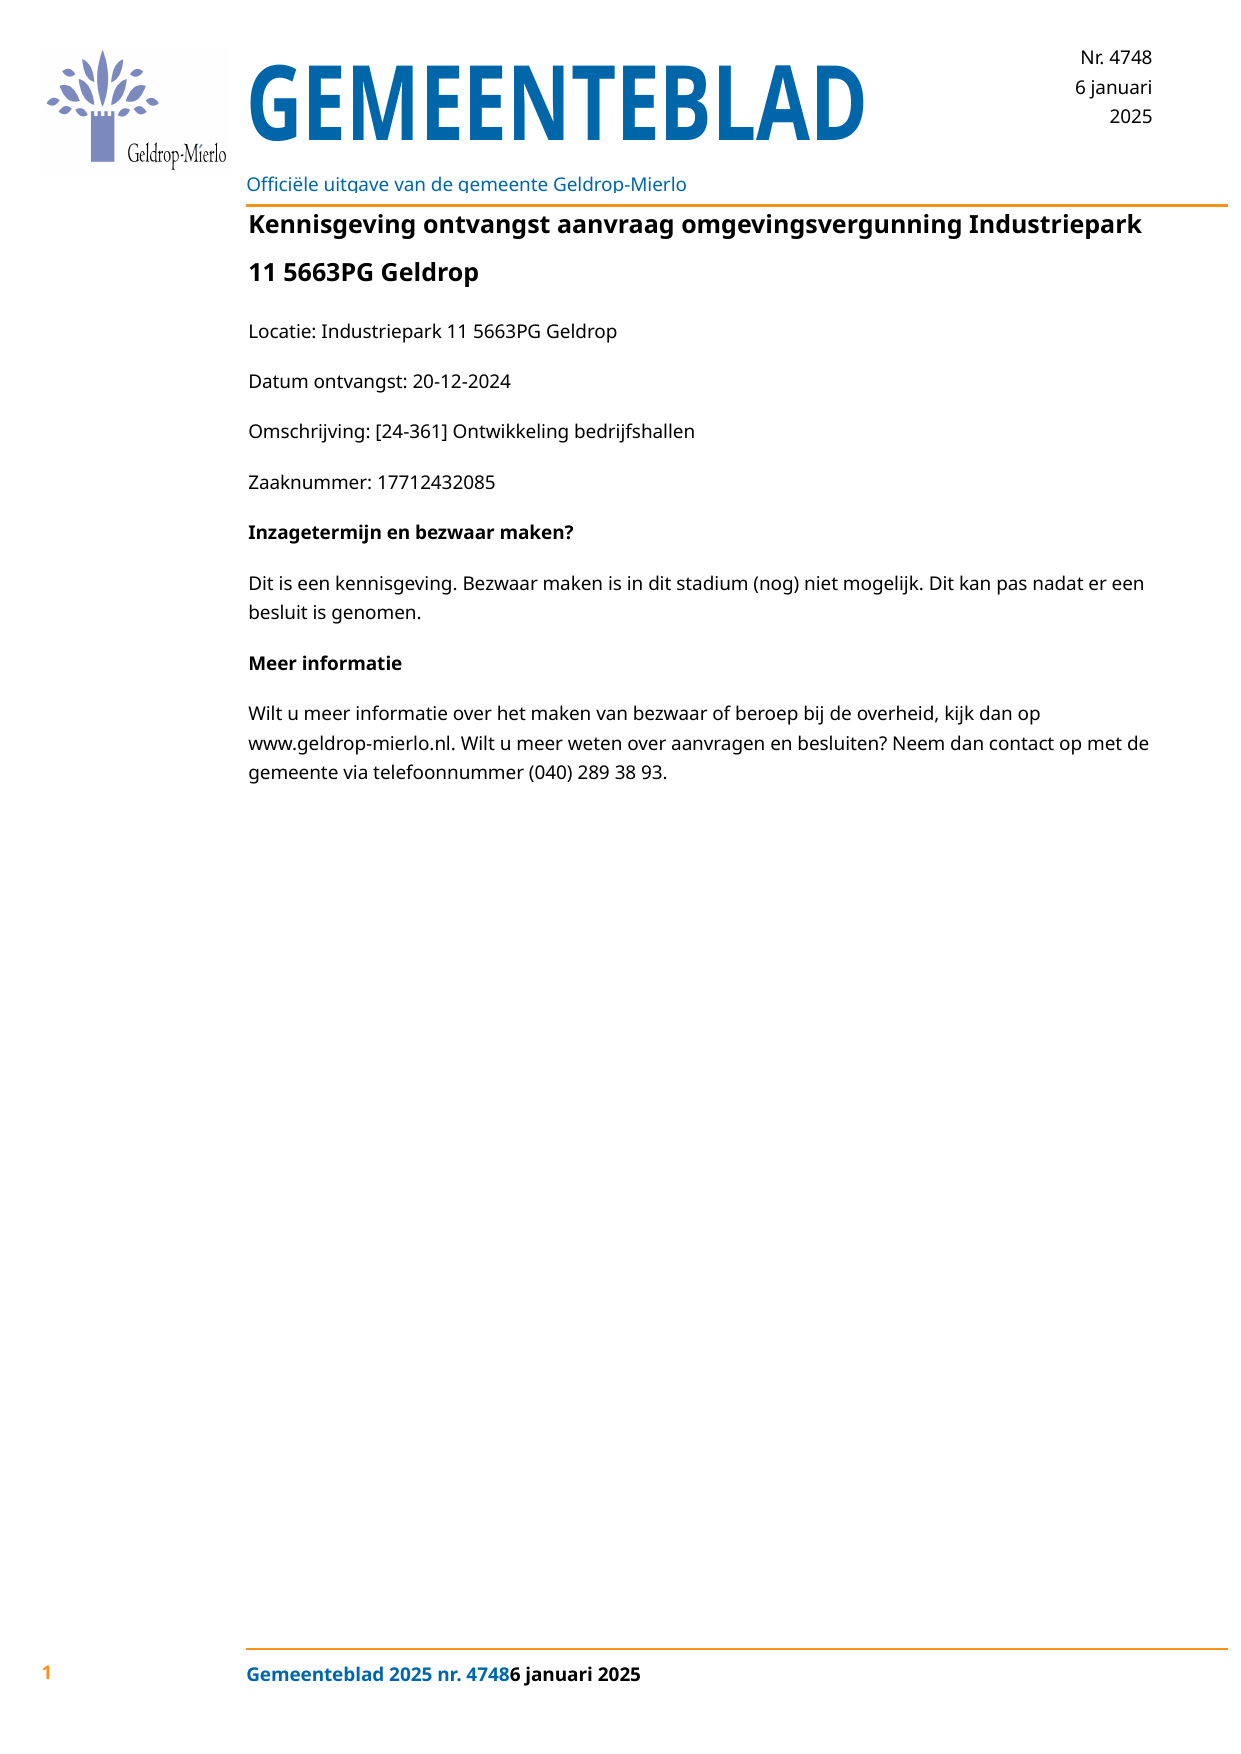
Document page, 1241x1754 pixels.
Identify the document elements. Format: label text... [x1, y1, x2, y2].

text Omschrijving: [24-361] Ontwikkeling bedrijfshallen [248, 419, 1152, 444]
text Locatie: Industriepark 11 5663PG Geldrop [248, 318, 1152, 344]
text Datum ontvangst: 20-12-2024 [248, 368, 1152, 394]
text Wilt u meer informatie over het maken van bezwaar of beroep bij de overheid, kijk dan op www.geldrop-mierlo.nl. Wilt u meer weten over aanvragen en besluiten? Neem dan contact op met de gemeente via telefoonnummer (040) 289 38 93. [248, 700, 1152, 785]
text Kennisgeving ontvangst aanvraag omgevingsvergunning Industriepark 11 5663PG Geldrop [248, 207, 1152, 288]
text Zaaknummer: 17712432085 [248, 469, 1152, 495]
picture [41, 47, 231, 172]
text Meer informatie [248, 650, 1152, 676]
text Dit is een kennisgeving. Bezwaar maken is in dit stadium (nog) niet mogelijk. Dit kan pas nadat er een besluit is genomen. [248, 570, 1152, 625]
text Inzagetermijn en bezwaar maken? [248, 519, 1152, 545]
